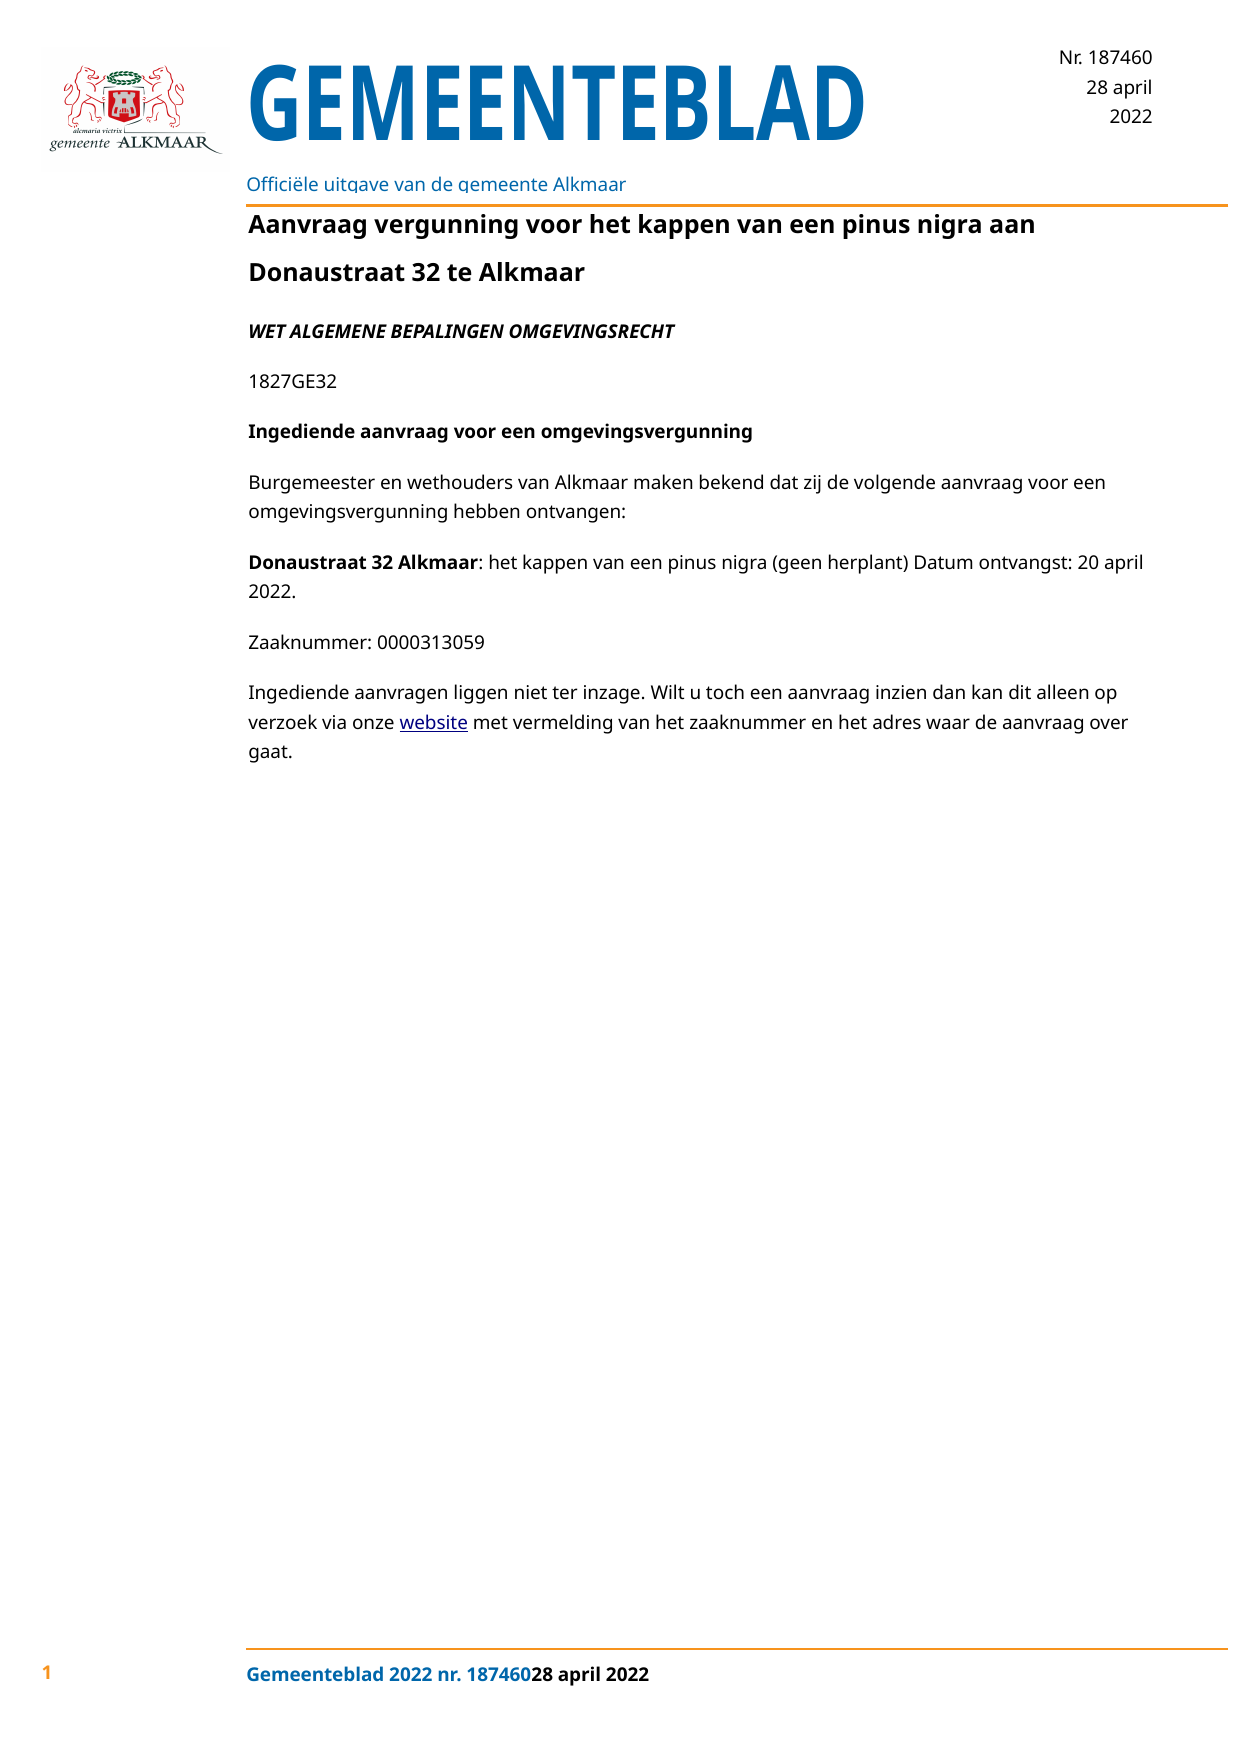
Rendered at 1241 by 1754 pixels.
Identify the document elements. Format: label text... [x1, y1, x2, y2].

text Zaaknummer: 0000313059 [248, 629, 1152, 655]
picture [41, 47, 231, 172]
text Ingediende aanvragen liggen niet ter inzage. Wilt u toch een aanvraag inzien dan kan dit alleen op verzoek via onze website met vermelding van het zaaknummer en het adres waar de aanvraag over gaat. [248, 679, 1152, 764]
text Donaustraat 32 Alkmaar: het kappen van een pinus nigra (geen herplant) Datum ontvangst: 20 april 2022. [248, 549, 1152, 604]
text Ingediende aanvraag voor een omgevingsvergunning [248, 419, 1152, 444]
text Burgemeester en wethouders van Alkmaar maken bekend dat zij de volgende aanvraag voor een omgevingsvergunning hebben ontvangen: [248, 469, 1152, 524]
text Aanvraag vergunning voor het kappen van een pinus nigra aan Donaustraat 32 te Alkmaar [248, 207, 1152, 288]
text WET ALGEMENE BEPALINGEN OMGEVINGSRECHT [248, 318, 1152, 344]
text 1827GE32 [248, 368, 1152, 394]
